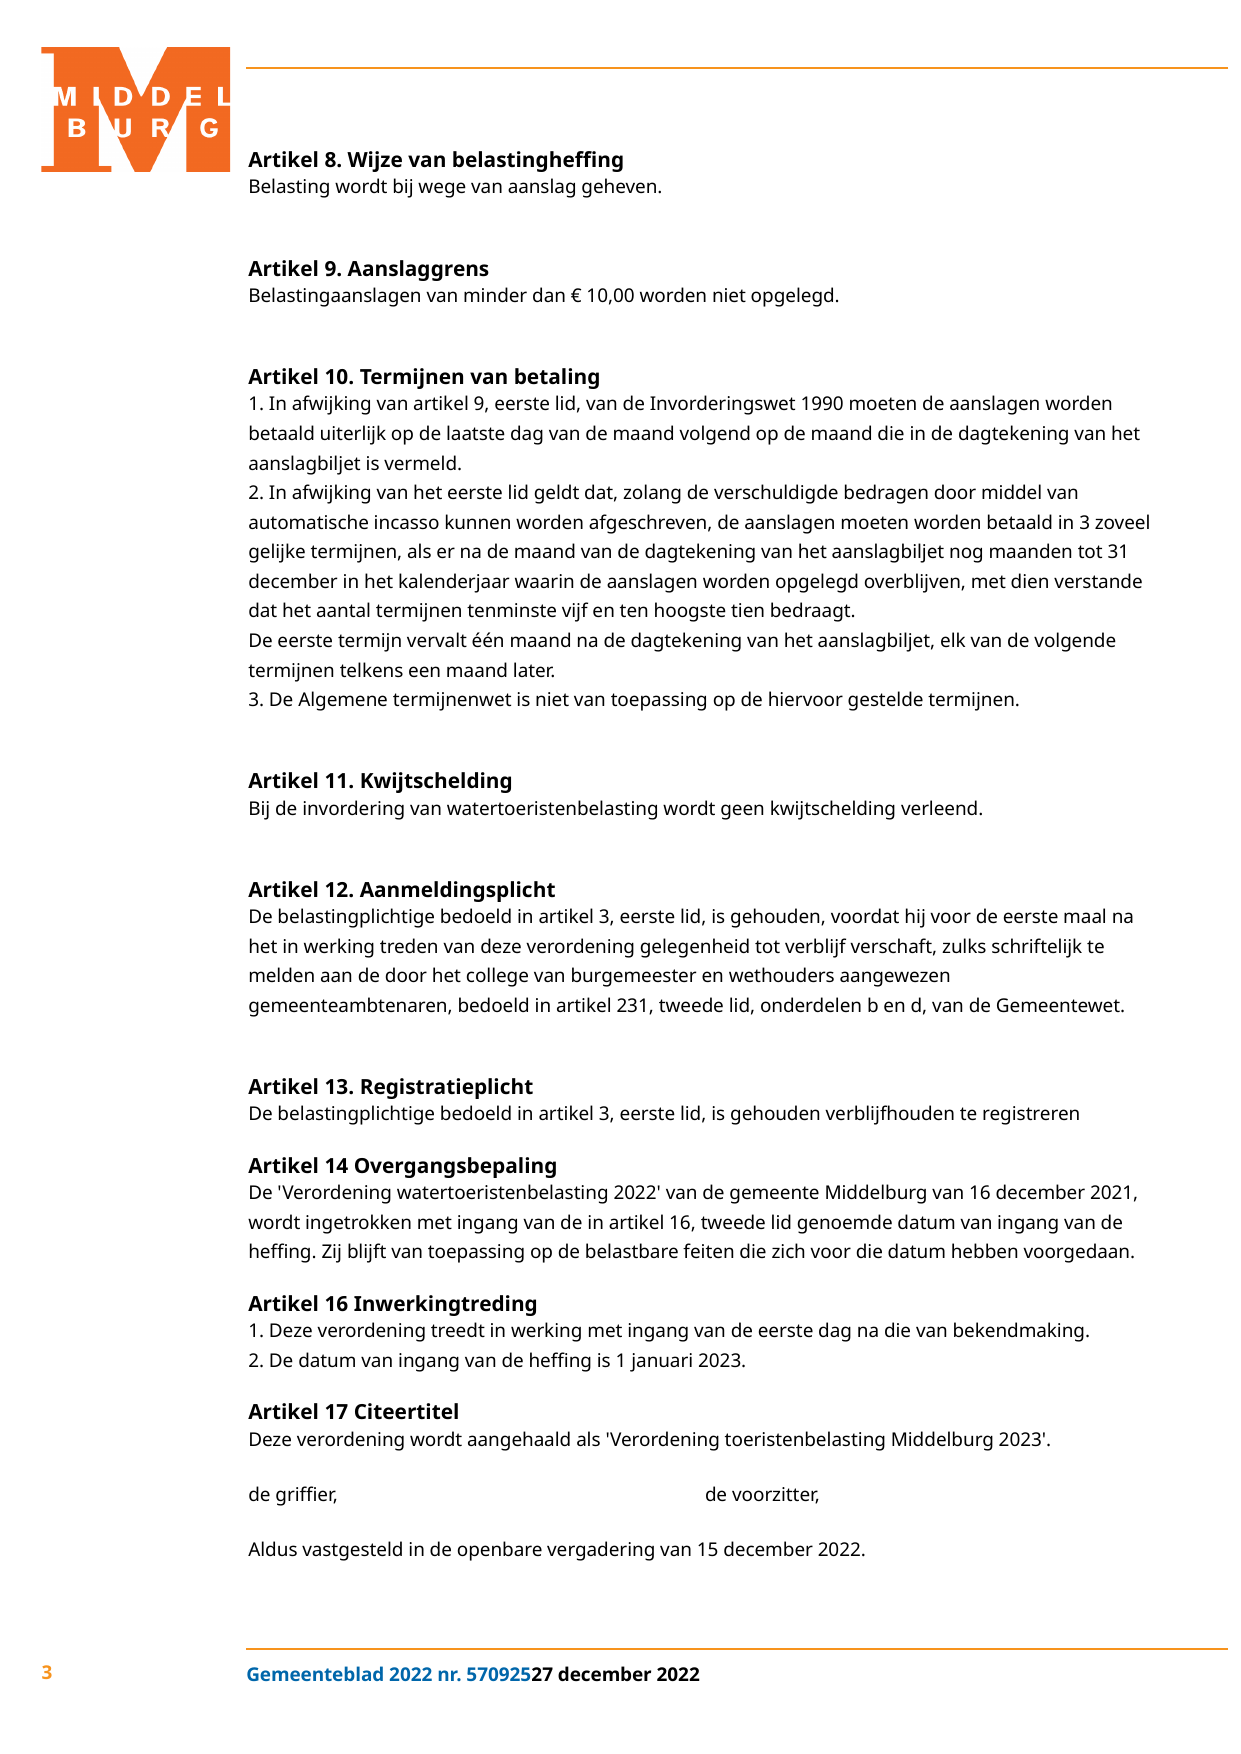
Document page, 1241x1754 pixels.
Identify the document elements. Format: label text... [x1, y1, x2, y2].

text Artikel 8. Wijze van belastingheffing [248, 145, 1152, 174]
text Artikel 12. Aanmeldingsplicht [248, 875, 1152, 903]
text 2. De datum van ingang van de heffing is 1 januari 2023. [248, 1347, 1152, 1373]
text Artikel 14 Overgangsbepaling [248, 1151, 1152, 1179]
text 2. In afwijking van het eerste lid geldt dat, zolang de verschuldigde bedragen door middel van automatische incasso kunnen worden afgeschreven, de aanslagen moeten worden betaald in 3 zoveel gelijke termijnen, als er na de maand van de dagtekening van het aanslagbiljet nog maanden tot 31 december in het kalenderjaar waarin de aanslagen worden opgelegd overblijven, met dien verstande dat het aantal termijnen tenminste vijf en ten hoogste tien bedraagt. [248, 479, 1152, 623]
text Bij de invordering van watertoeristenbelasting wordt geen kwijtschelding verleend. [248, 795, 1152, 821]
text Deze verordening wordt aangehaald als 'Verordening toeristenbelasting Middelburg 2023'. [248, 1426, 1152, 1451]
text Artikel 11. Kwijtschelding [248, 766, 1152, 795]
text Artikel 17 Citeertitel [248, 1397, 1152, 1426]
text De belastingplichtige bedoeld in artikel 3, eerste lid, is gehouden, voordat hij voor de eerste maal na het in werking treden van deze verordening gelegenheid tot verblijf verschaft, zulks schriftelijk te melden aan de door het college van burgemeester en wethouders aangewezen gemeenteambtenaren, bedoeld in artikel 231, tweede lid, onderdelen b en d, van de Gemeentewet. [248, 903, 1152, 1018]
table_header [705, 1455, 1152, 1481]
picture [41, 47, 231, 172]
table_header [248, 1455, 705, 1481]
text Artikel 13. Registratieplicht [248, 1072, 1152, 1100]
text Belastingaanslagen van minder dan € 10,00 worden niet opgelegd. [248, 282, 1152, 308]
text De eerste termijn vervalt één maand na de dagtekening van het aanslagbiljet, elk van de volgende termijnen telkens een maand later. [248, 627, 1152, 682]
text Belasting wordt bij wege van aanslag geheven. [248, 174, 1152, 199]
text Artikel 16 Inwerkingtreding [248, 1289, 1152, 1317]
text De belastingplichtige bedoeld in artikel 3, eerste lid, is gehouden verblijfhouden te registreren [248, 1100, 1152, 1126]
text 1. In afwijking van artikel 9, eerste lid, van de Invorderingswet 1990 moeten de aanslagen worden betaald uiterlijk op de laatste dag van de maand volgend op de maand die in de dagtekening van het aanslagbiljet is vermeld. [248, 391, 1152, 475]
text 1. Deze verordening treedt in werking met ingang van de eerste dag na die van bekendmaking. [248, 1317, 1152, 1343]
text Aldus vastgesteld in de openbare vergadering van 15 december 2022. [248, 1536, 1152, 1562]
table_cell de griffier, [248, 1481, 705, 1507]
table_cell de voorzitter, [705, 1481, 1152, 1507]
text 3. De Algemene termijnenwet is niet van toepassing op de hiervoor gestelde termijnen. [248, 686, 1152, 712]
text Artikel 10. Termijnen van betaling [248, 362, 1152, 391]
text De 'Verordening watertoeristenbelasting 2022' van de gemeente Middelburg van 16 december 2021, wordt ingetrokken met ingang van de in artikel 16, tweede lid genoemde datum van ingang van de heffing. Zij blijft van toepassing op de belastbare feiten die zich voor die datum hebben voorgedaan. [248, 1179, 1152, 1264]
text Artikel 9. Aanslaggrens [248, 254, 1152, 282]
